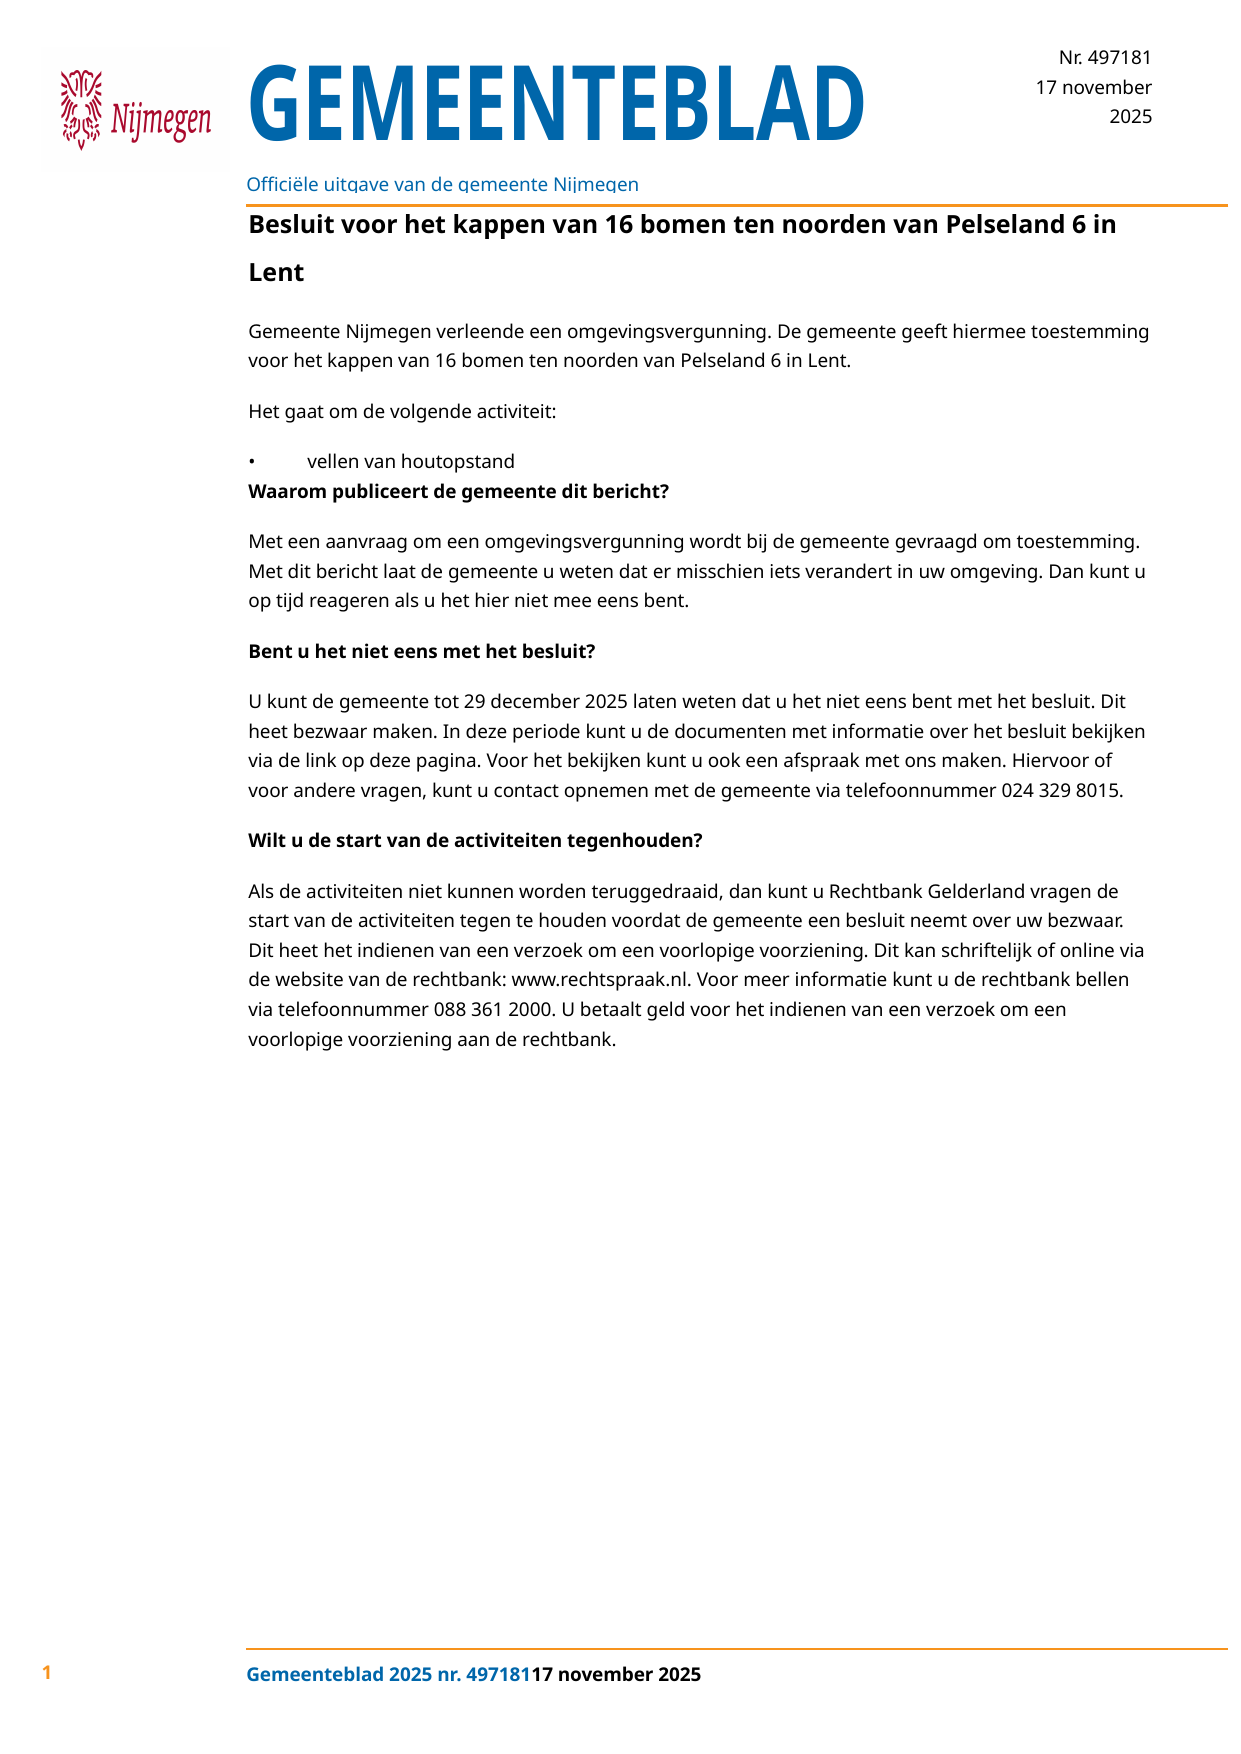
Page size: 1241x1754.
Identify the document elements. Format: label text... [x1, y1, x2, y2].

list vellen van houtopstand [248, 448, 1152, 474]
picture [41, 47, 231, 172]
text Met een aanvraag om een omgevingsvergunning wordt bij de gemeente gevraagd om toestemming. Met dit bericht laat de gemeente u weten dat er misschien iets verandert in uw omgeving. Dan kunt u op tijd reageren als u het hier niet mee eens bent. [248, 528, 1152, 613]
text Waarom publiceert de gemeente dit bericht? [248, 478, 1152, 504]
text Gemeente Nijmegen verleende een omgevingsvergunning. De gemeente geeft hiermee toestemming voor het kappen van 16 bomen ten noorden van Pelseland 6 in Lent. [248, 318, 1152, 373]
text U kunt de gemeente tot 29 december 2025 laten weten dat u het niet eens bent met het besluit. Dit heet bezwaar maken. In deze periode kunt u de documenten met informatie over het besluit bekijken via de link op deze pagina. Voor het bekijken kunt u ook een afspraak met ons maken. Hiervoor of voor andere vragen, kunt u contact opnemen met de gemeente via telefoonnummer 024 329 8015. [248, 688, 1152, 803]
text Als de activiteiten niet kunnen worden teruggedraaid, dan kunt u Rechtbank Gelderland vragen de start van de activiteiten tegen te houden voordat de gemeente een besluit neemt over uw bezwaar. Dit heet het indienen van een verzoek om een voorlopige voorziening. Dit kan schriftelijk of online via de website van de rechtbank: www.rechtspraak.nl. Voor meer informatie kunt u de rechtbank bellen via telefoonnummer 088 361 2000. U betaalt geld voor het indienen van een verzoek om een voorlopige voorziening aan de rechtbank. [248, 878, 1152, 1052]
text Het gaat om de volgende activiteit: [248, 398, 1152, 424]
text Besluit voor het kappen van 16 bomen ten noorden van Pelseland 6 in Lent [248, 207, 1152, 288]
text Wilt u de start van de activiteiten tegenhouden? [248, 827, 1152, 853]
text Bent u het niet eens met het besluit? [248, 638, 1152, 664]
